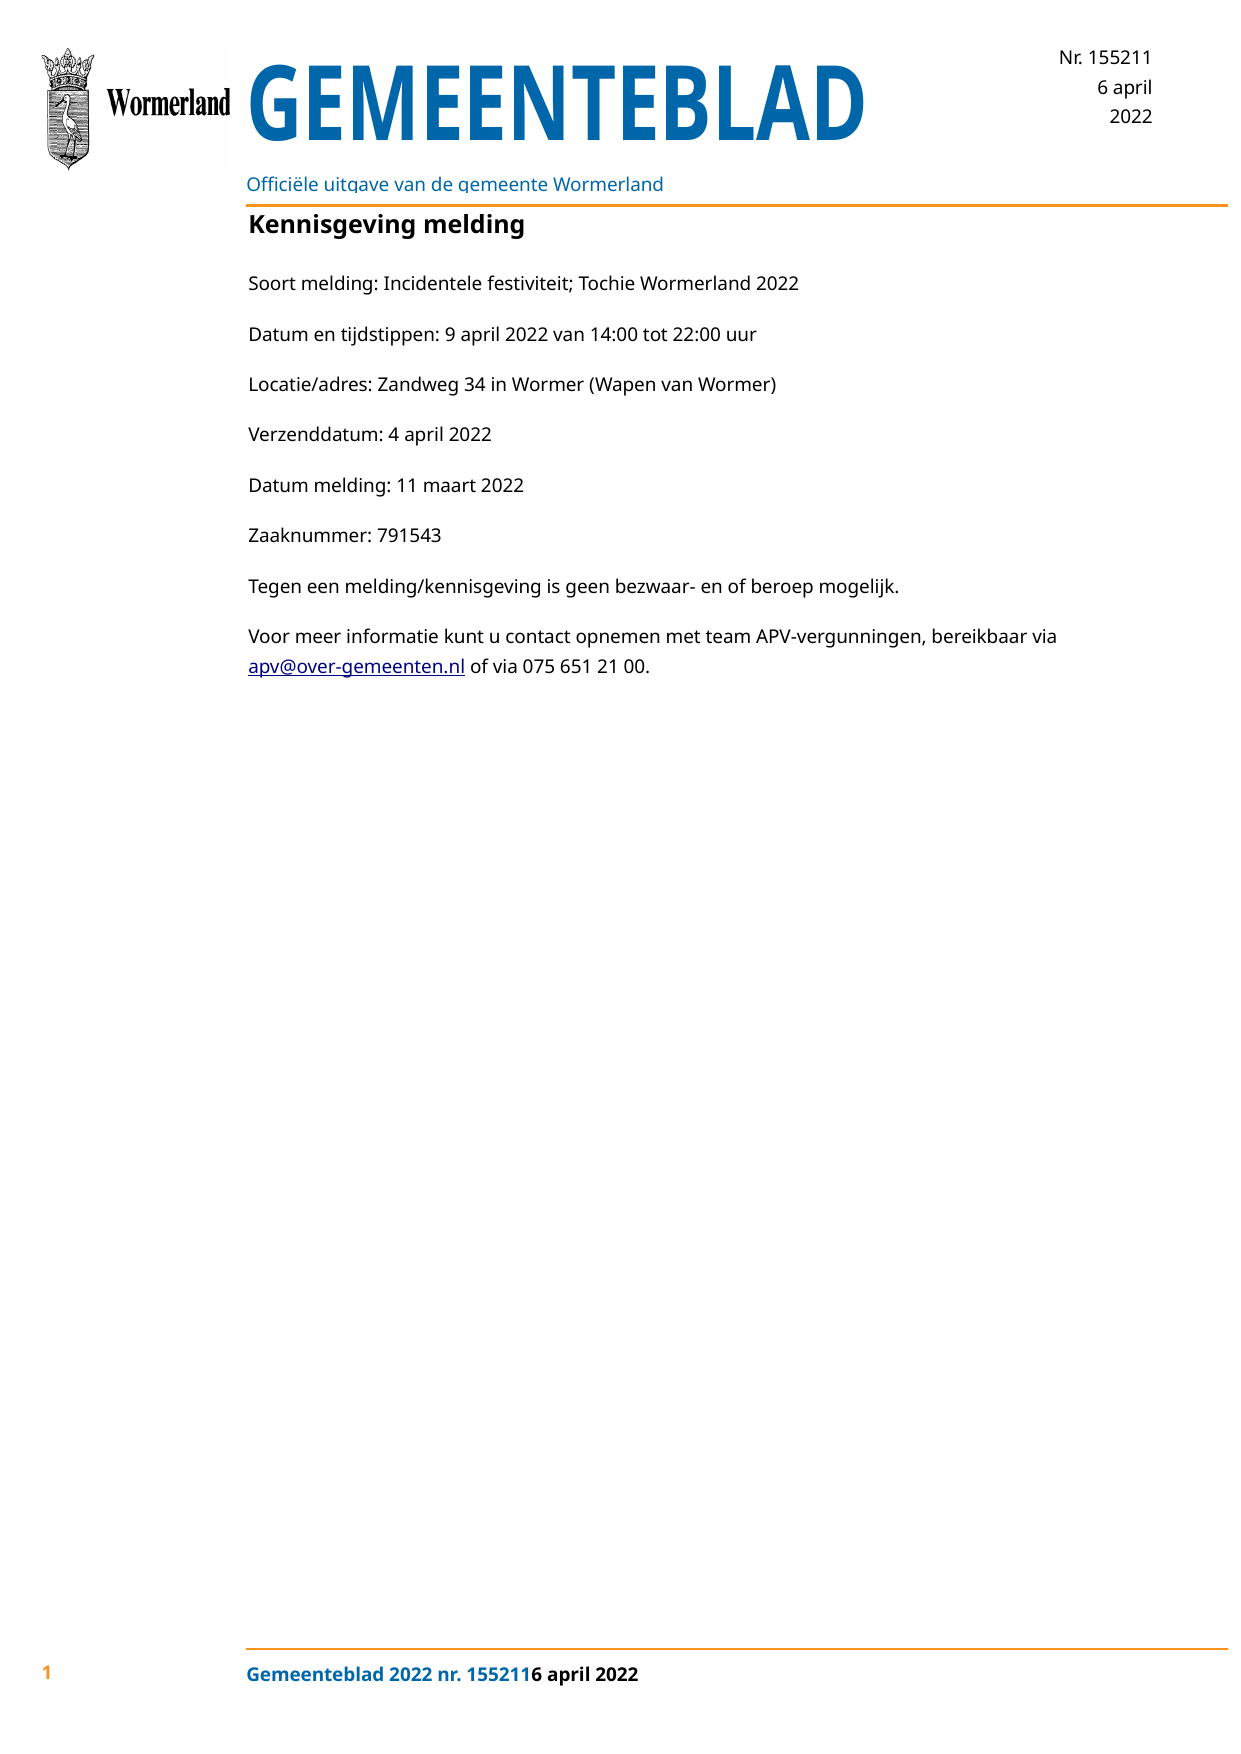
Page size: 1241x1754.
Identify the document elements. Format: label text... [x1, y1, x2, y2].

text Verzenddatum: 4 april 2022 [248, 422, 1152, 447]
text Locatie/adres: Zandweg 34 in Wormer (Wapen van Wormer) [248, 371, 1152, 397]
text Datum melding: 11 maart 2022 [248, 472, 1152, 498]
picture [41, 47, 231, 172]
text Zaaknummer: 791543 [248, 522, 1152, 548]
text Kennisgeving melding [248, 207, 1152, 241]
text Soort melding: Incidentele festiviteit; Tochie Wormerland 2022 [248, 270, 1152, 296]
text Voor meer informatie kunt u contact opnemen met team APV-vergunningen, bereikbaar via apv@over-gemeenten.nl of via 075 651 21 00. [248, 623, 1152, 678]
text Tegen een melding/kennisgeving is geen bezwaar- en of beroep mogelijk. [248, 573, 1152, 598]
text Datum en tijdstippen: 9 april 2022 van 14:00 tot 22:00 uur [248, 321, 1152, 346]
